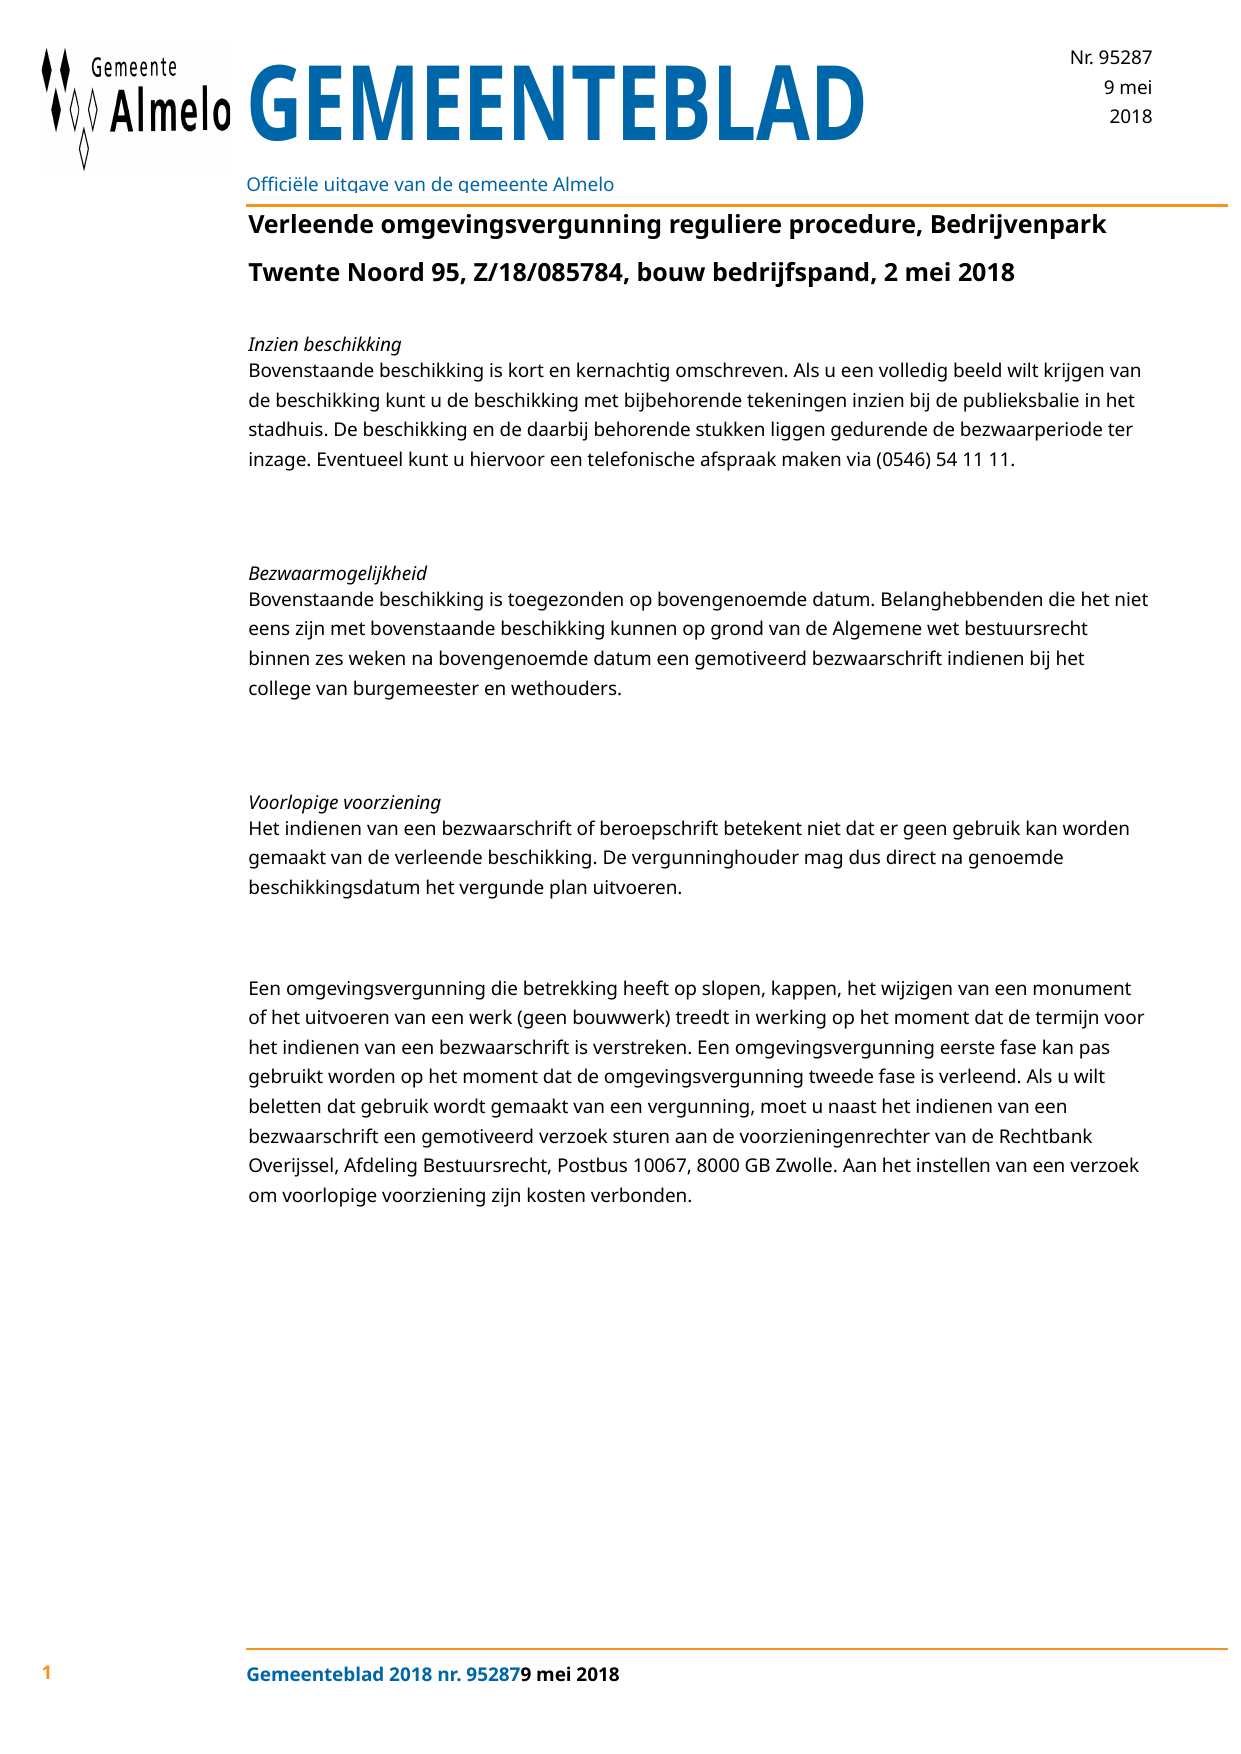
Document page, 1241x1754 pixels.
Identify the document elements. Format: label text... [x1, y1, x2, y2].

text Voorlopige voorziening [248, 789, 1152, 815]
text Bezwaarmogelijkheid [248, 560, 1152, 586]
text Verleende omgevingsvergunning reguliere procedure, Bedrijvenpark Twente Noord 95, Z/18/085784, bouw bedrijfspand, 2 mei 2018 [248, 207, 1152, 288]
text Bovenstaande beschikking is toegezonden op bovengenoemde datum. Belanghebbenden die het niet eens zijn met bovenstaande beschikking kunnen op grond van de Algemene wet bestuursrecht binnen zes weken na bovengenoemde datum een gemotiveerd bezwaarschrift indienen bij het college van burgemeester en wethouders. [248, 586, 1152, 701]
picture [41, 47, 231, 172]
text Bovenstaande beschikking is kort en kernachtig omschreven. Als u een volledig beeld wilt krijgen van de beschikking kunt u de beschikking met bijbehorende tekeningen inzien bij de publieksbalie in het stadhuis. De beschikking en de daarbij behorende stukken liggen gedurende de bezwaarperiode ter inzage. Eventueel kunt u hiervoor een telefonische afspraak maken via (0546) 54 11 11. [248, 357, 1152, 472]
text Een omgevingsvergunning die betrekking heeft op slopen, kappen, het wijzigen van een monument of het uitvoeren van een werk (geen bouwwerk) treedt in werking op het moment dat de termijn voor het indienen van een bezwaarschrift is verstreken. Een omgevingsvergunning eerste fase kan pas gebruikt worden op het moment dat de omgevingsvergunning tweede fase is verleend. Als u wilt beletten dat gebruik wordt gemaakt van een vergunning, moet u naast het indienen van een bezwaarschrift een gemotiveerd verzoek sturen aan de voorzieningenrechter van de Rechtbank Overijssel, Afdeling Bestuursrecht, Postbus 10067, 8000 GB Zwolle. Aan het instellen van een verzoek om voorlopige voorziening zijn kosten verbonden. [248, 975, 1152, 1208]
text Het indienen van een bezwaarschrift of beroepschrift betekent niet dat er geen gebruik kan worden gemaakt van de verleende beschikking. De vergunninghouder mag dus direct na genoemde beschikkingsdatum het vergunde plan uitvoeren. [248, 815, 1152, 900]
text Inzien beschikking [248, 331, 1152, 357]
